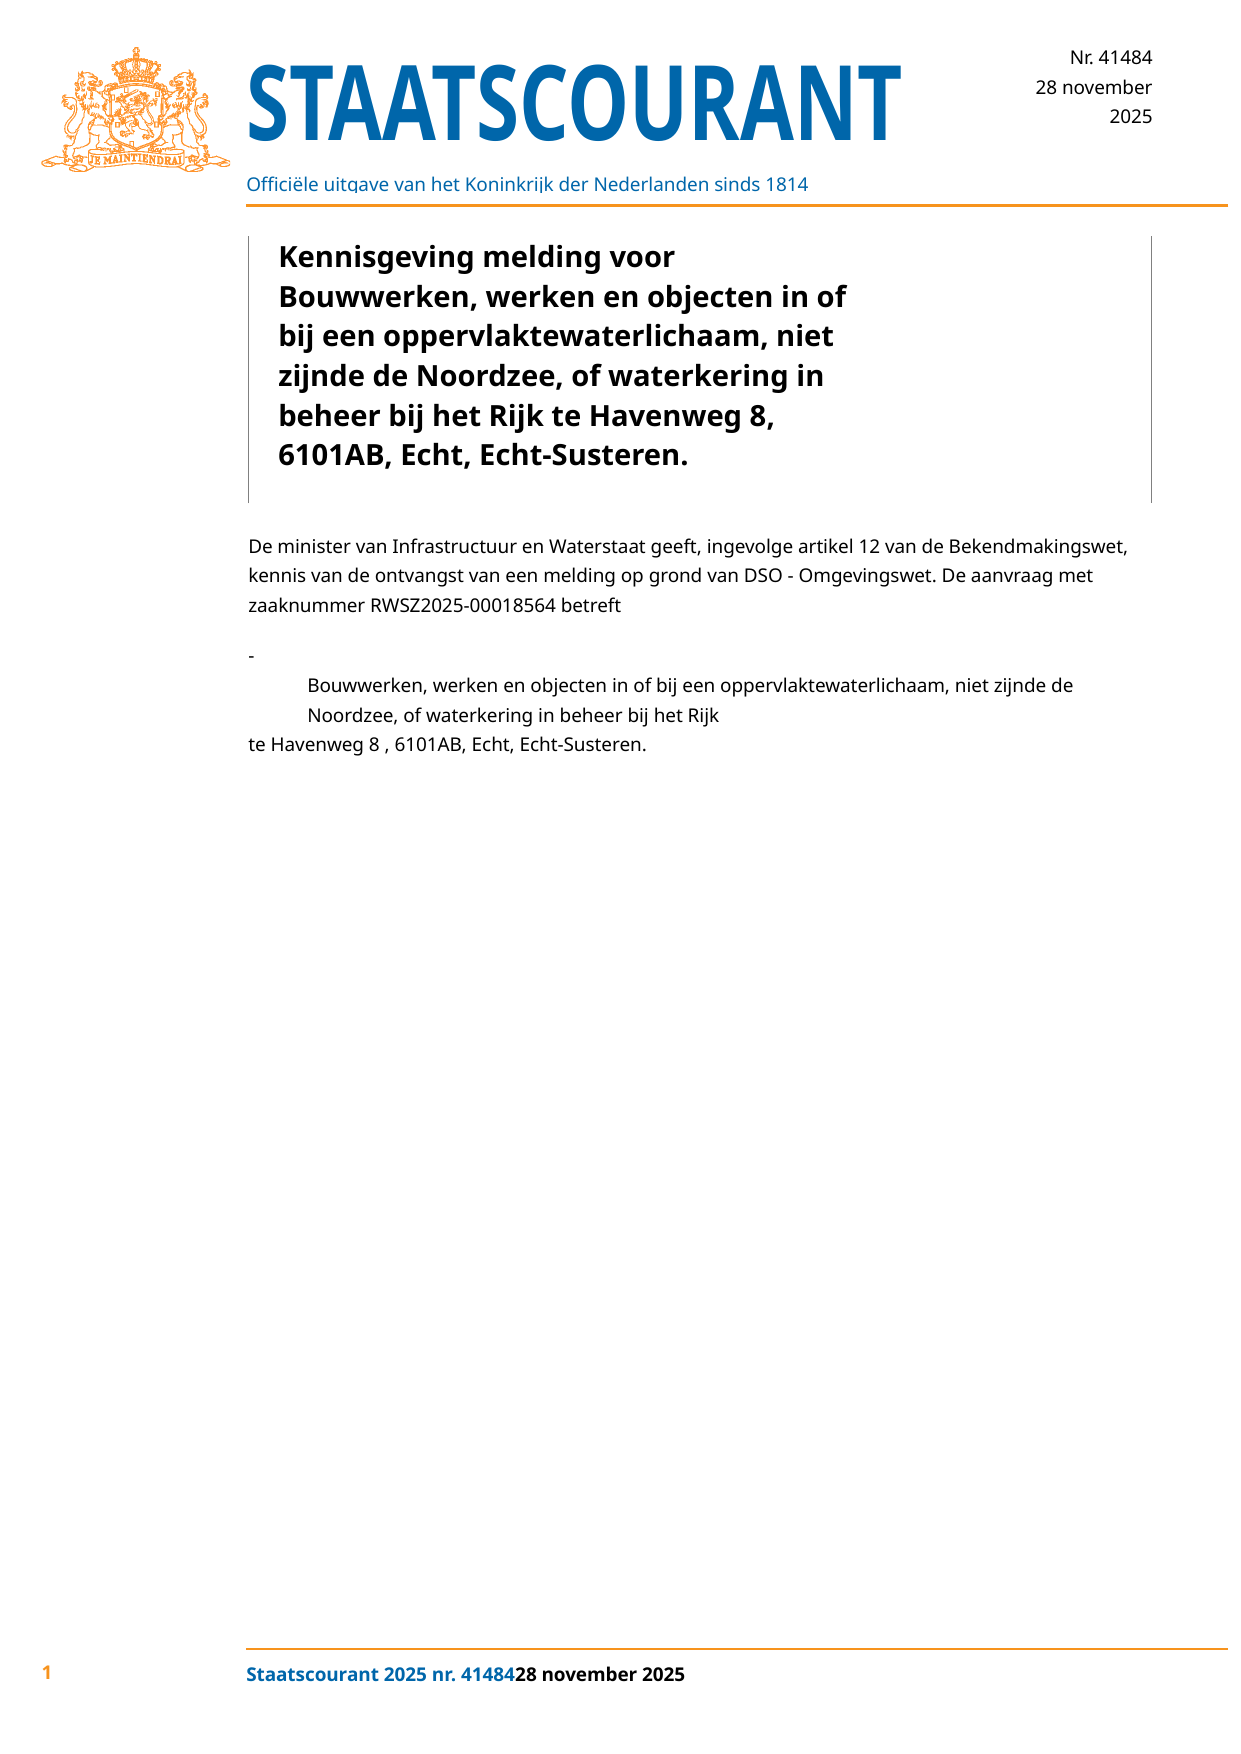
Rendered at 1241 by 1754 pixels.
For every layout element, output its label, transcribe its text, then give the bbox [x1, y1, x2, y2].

table_header [850, 414, 1151, 503]
text te Havenweg 8 , 6101AB, Echt, Echt-Susteren. [248, 731, 1152, 757]
text De minister van Infrastructuur en Waterstaat geeft, ingevolge artikel 12 van de Bekendmakingswet, kennis van de ontvangst van een melding op grond van DSO - Omgevingswet. De aanvraag met zaaknummer RWSZ2025-00018564 betreft [248, 533, 1152, 618]
table_header [1090, 236, 1151, 413]
table_header Kennisgeving melding voor Bouwwerken, werken en objecten in of bij een oppervlaktewaterlichaam, niet zijnde de Noordzee, of waterkering in beheer bij het Rijk te Havenweg 8, 6101AB, Echt, Echt-Susteren. [249, 236, 850, 503]
list Bouwwerken, werken en objecten in of bij een oppervlaktewaterlichaam, niet zijnde de Noordzee, of waterkering in beheer bij het Rijk [248, 672, 1152, 727]
picture [912, 236, 1090, 414]
picture [41, 47, 231, 172]
table_header [850, 236, 912, 413]
